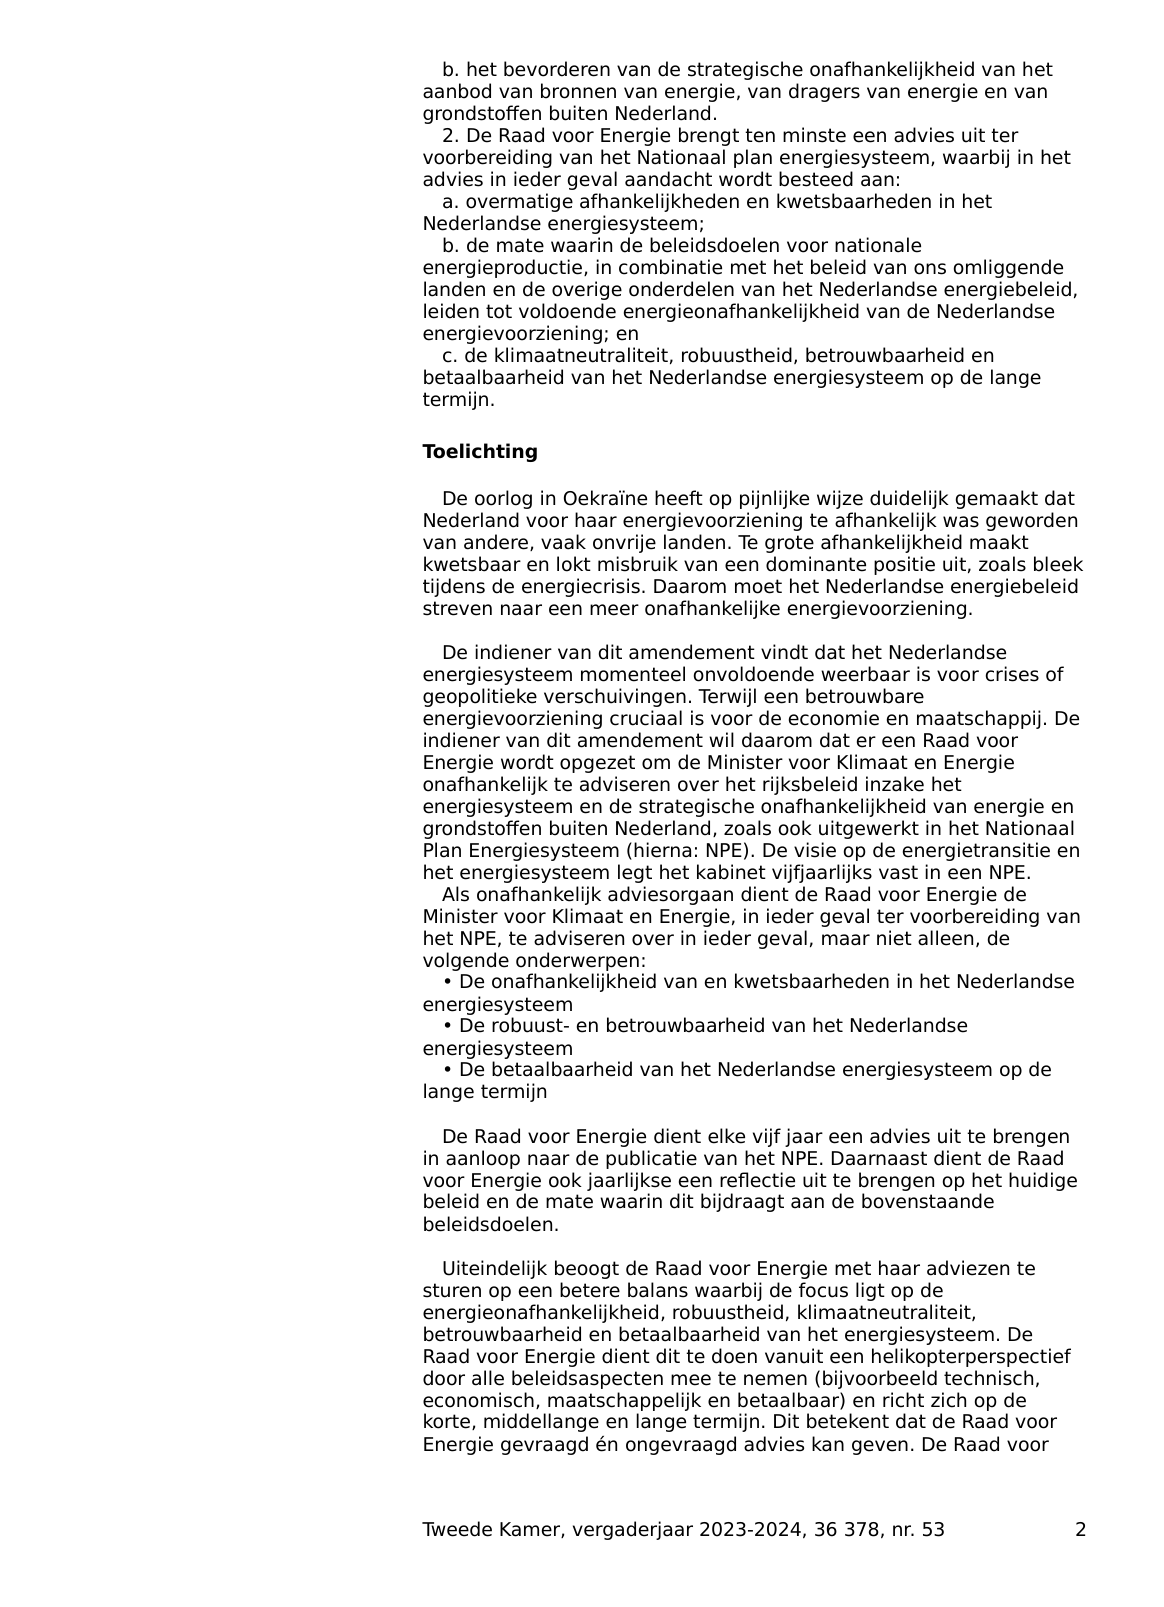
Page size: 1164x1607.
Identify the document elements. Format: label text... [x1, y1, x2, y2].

text 2. De Raad voor Energie brengt ten minste een advies uit ter voorbereiding van het Nationaal plan energiesysteem, waarbij in het advies in ieder geval aandacht wordt besteed aan: [422, 125, 1087, 191]
text Uiteindelijk beoogt de Raad voor Energie met haar adviezen te sturen op een betere balans waarbij de focus ligt op de energieonafhankelijkheid, robuustheid, klimaatneutraliteit, betrouwbaarheid en betaalbaarheid van het energiesysteem. De Raad voor Energie dient dit te doen vanuit een helikopterperspectief door alle beleidsaspecten mee te nemen (bijvoorbeeld technisch, economisch, maatschappelijk en betaalbaar) en richt zich op de korte, middellange en lange termijn. Dit betekent dat de Raad voor Energie gevraagd én ongevraagd advies kan geven. De Raad voor [422, 1258, 1087, 1455]
text b. de mate waarin de beleidsdoelen voor nationale energieproductie, in combinatie met het beleid van ons omliggende landen en de overige onderdelen van het Nederlandse energiebeleid, leiden tot voldoende energieonafhankelijkheid van de Nederlandse energievoorziening; en [422, 235, 1087, 345]
text b. het bevorderen van de strategische onafhankelijkheid van het aanbod van bronnen van energie, van dragers van energie en van grondstoffen buiten Nederland. [422, 59, 1087, 125]
text c. de klimaatneutraliteit, robuustheid, betrouwbaarheid en betaalbaarheid van het Nederlandse energiesysteem op de lange termijn. [422, 345, 1087, 411]
text Als onafhankelijk adviesorgaan dient de Raad voor Energie de Minister voor Klimaat en Energie, in ieder geval ter voorbereiding van het NPE, te adviseren over in ieder geval, maar niet alleen, de volgende onderwerpen: [422, 883, 1087, 971]
text • De betaalbaarheid van het Nederlandse energiesysteem op de lange termijn [422, 1059, 1087, 1103]
text • De robuust- en betrouwbaarheid van het Nederlandse energiesysteem [422, 1015, 1087, 1059]
subtitle Toelichting [422, 441, 1087, 463]
text De indiener van dit amendement vindt dat het Nederlandse energiesysteem momenteel onvoldoende weerbaar is voor crises of geopolitieke verschuivingen. Terwijl een betrouwbare energievoorziening cruciaal is voor de economie en maatschappij. De indiener van dit amendement wil daarom dat er een Raad voor Energie wordt opgezet om de Minister voor Klimaat en Energie onafhankelijk te adviseren over het rijksbeleid inzake het energiesysteem en de strategische onafhankelijkheid van energie en grondstoffen buiten Nederland, zoals ook uitgewerkt in het Nationaal Plan Energiesysteem (hierna: NPE). De visie op de energietransitie en het energiesysteem legt het kabinet vijfjaarlijks vast in een NPE. [422, 642, 1087, 883]
text De oorlog in Oekraïne heeft op pijnlijke wijze duidelijk gemaakt dat Nederland voor haar energievoorziening te afhankelijk was geworden van andere, vaak onvrije landen. Te grote afhankelijkheid maakt kwetsbaar en lokt misbruik van een dominante positie uit, zoals bleek tijdens de energiecrisis. Daarom moet het Nederlandse energiebeleid streven naar een meer onafhankelijke energievoorziening. [422, 488, 1087, 619]
text • De onafhankelijkheid van en kwetsbaarheden in het Nederlandse energiesysteem [422, 971, 1087, 1015]
text a. overmatige afhankelijkheden en kwetsbaarheden in het Nederlandse energiesysteem; [422, 191, 1087, 235]
text De Raad voor Energie dient elke vijf jaar een advies uit te brengen in aanloop naar de publicatie van het NPE. Daarnaast dient de Raad voor Energie ook jaarlijkse een reflectie uit te brengen op het huidige beleid en de mate waarin dit bijdraagt aan de bovenstaande beleidsdoelen. [422, 1126, 1087, 1235]
